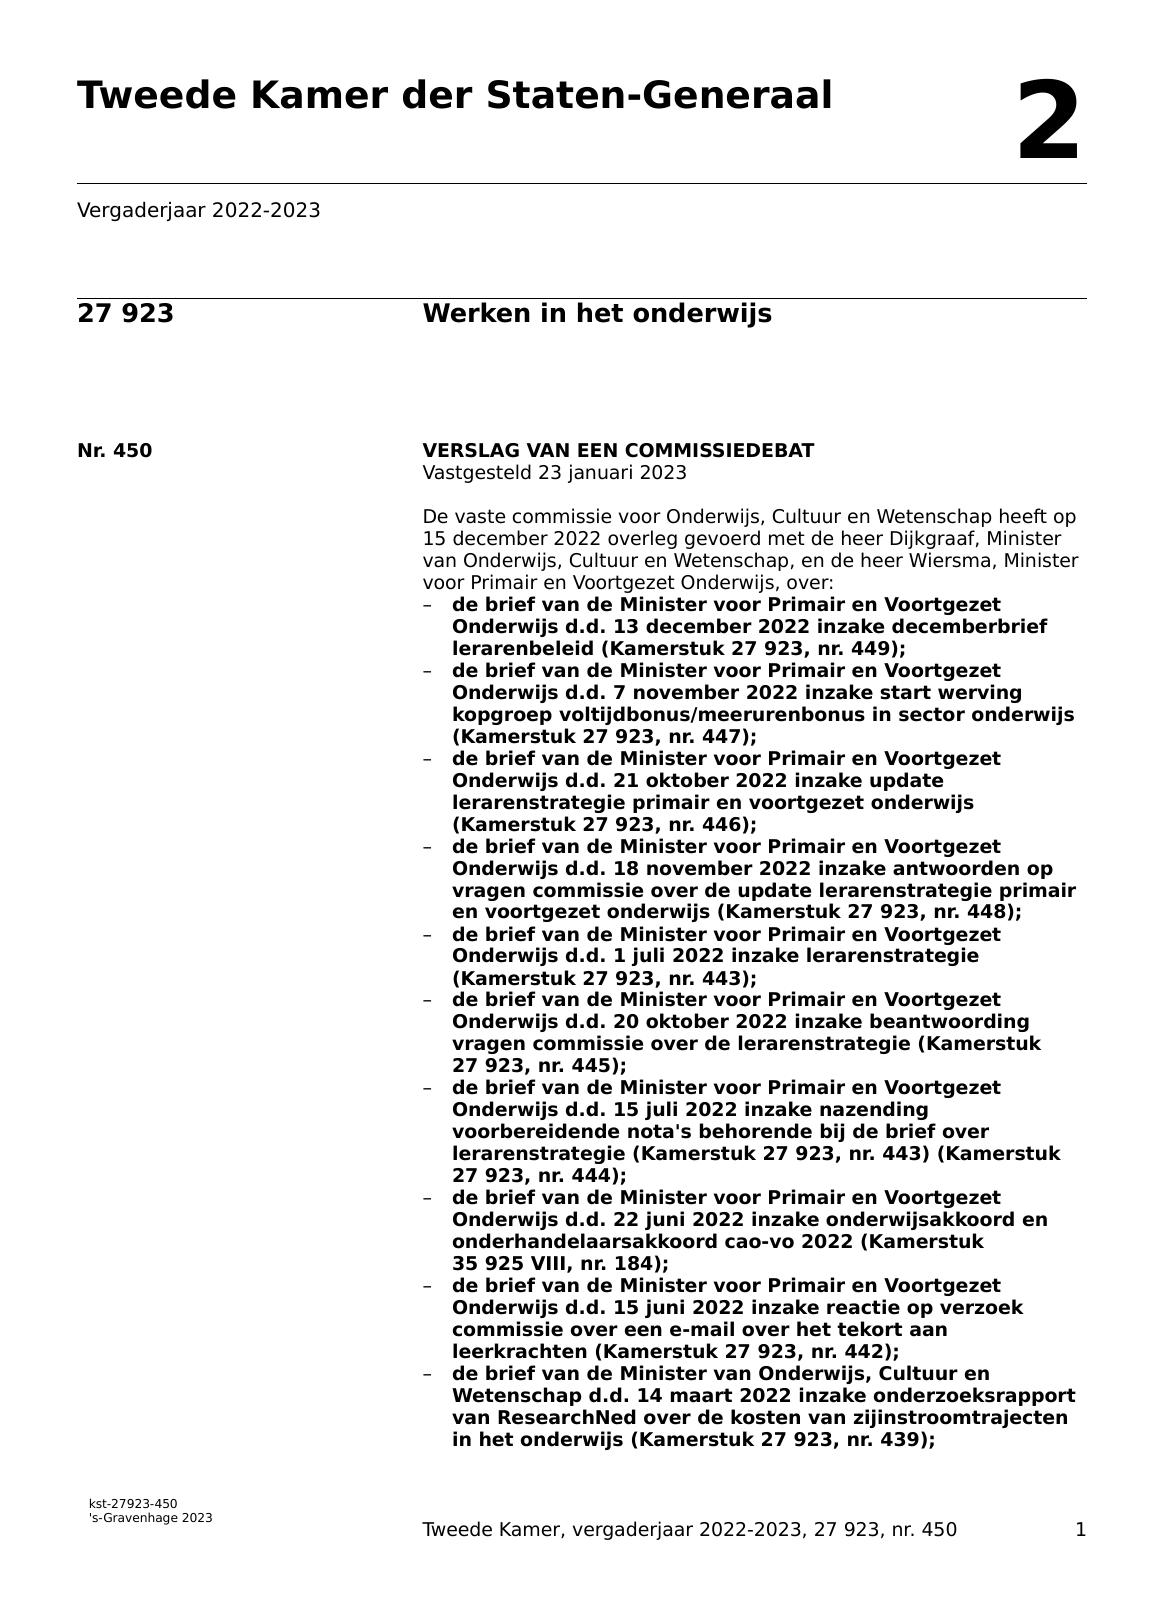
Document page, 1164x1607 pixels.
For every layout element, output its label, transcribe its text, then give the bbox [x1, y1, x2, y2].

text – de brief van de Minister voor Primair en Voortgezet Onderwijs d.d. 18 november 2022 inzake antwoorden op vragen commissie over de update lerarenstrategie primair en voortgezet onderwijs (Kamerstuk 27 923, nr. 448); [422, 836, 1087, 923]
text Vastgesteld 23 januari 2023 [422, 462, 1087, 484]
text – de brief van de Minister voor Primair en Voortgezet Onderwijs d.d. 13 december 2022 inzake decemberbrief lerarenbeleid (Kamerstuk 27 923, nr. 449); [422, 594, 1087, 660]
subtitle Nr. 450 VERSLAG VAN EEN COMMISSIEDEBAT [77, 440, 1087, 462]
text – de brief van de Minister voor Primair en Voortgezet Onderwijs d.d. 22 juni 2022 inzake onderwijsakkoord en onderhandelaarsakkoord cao-vo 2022 (Kamerstuk 35 925 VIII, nr. 184); [422, 1187, 1087, 1275]
text – de brief van de Minister voor Primair en Voortgezet Onderwijs d.d. 1 juli 2022 inzake lerarenstrategie (Kamerstuk 27 923, nr. 443); [422, 923, 1087, 989]
text kst-27923-450 [88, 1497, 323, 1511]
table_header Tweede Kamer der Staten-Generaal [77, 59, 886, 183]
text De vaste commissie voor Onderwijs, Cultuur en Wetenschap heeft op 15 december 2022 overleg gevoerd met de heer Dijkgraaf, Minister van Onderwijs, Cultuur en Wetenschap, en de heer Wiersma, Minister voor Primair en Voortgezet Onderwijs, over: [422, 506, 1087, 594]
subtitle 27 923 Werken in het onderwijs [77, 299, 1087, 329]
text – de brief van de Minister voor Primair en Voortgezet Onderwijs d.d. 15 juli 2022 inzake nazending voorbereidende nota's behorende bij de brief over lerarenstrategie (Kamerstuk 27 923, nr. 443) (Kamerstuk 27 923, nr. 444); [422, 1077, 1087, 1187]
text 's-Gravenhage 2023 [88, 1511, 323, 1525]
text – de brief van de Minister voor Primair en Voortgezet Onderwijs d.d. 15 juni 2022 inzake reactie op verzoek commissie over een e-mail over het tekort aan leerkrachten (Kamerstuk 27 923, nr. 442); [422, 1275, 1087, 1363]
text – de brief van de Minister voor Primair en Voortgezet Onderwijs d.d. 21 oktober 2022 inzake update lerarenstrategie primair en voortgezet onderwijs (Kamerstuk 27 923, nr. 446); [422, 748, 1087, 836]
text – de brief van de Minister voor Primair en Voortgezet Onderwijs d.d. 20 oktober 2022 inzake beantwoording vragen commissie over de lerarenstrategie (Kamerstuk 27 923, nr. 445); [422, 989, 1087, 1077]
table_header 2 [886, 59, 1087, 183]
text – de brief van de Minister voor Primair en Voortgezet Onderwijs d.d. 7 november 2022 inzake start werving kopgroep voltijdbonus/meerurenbonus in sector onderwijs (Kamerstuk 27 923, nr. 447); [422, 660, 1087, 748]
text – de brief van de Minister van Onderwijs, Cultuur en Wetenschap d.d. 14 maart 2022 inzake onderzoeksrapport van ResearchNed over de kosten van zijinstroomtrajecten in het onderwijs (Kamerstuk 27 923, nr. 439); [422, 1363, 1087, 1451]
table_cell Vergaderjaar 2022-2023 [77, 184, 1087, 298]
